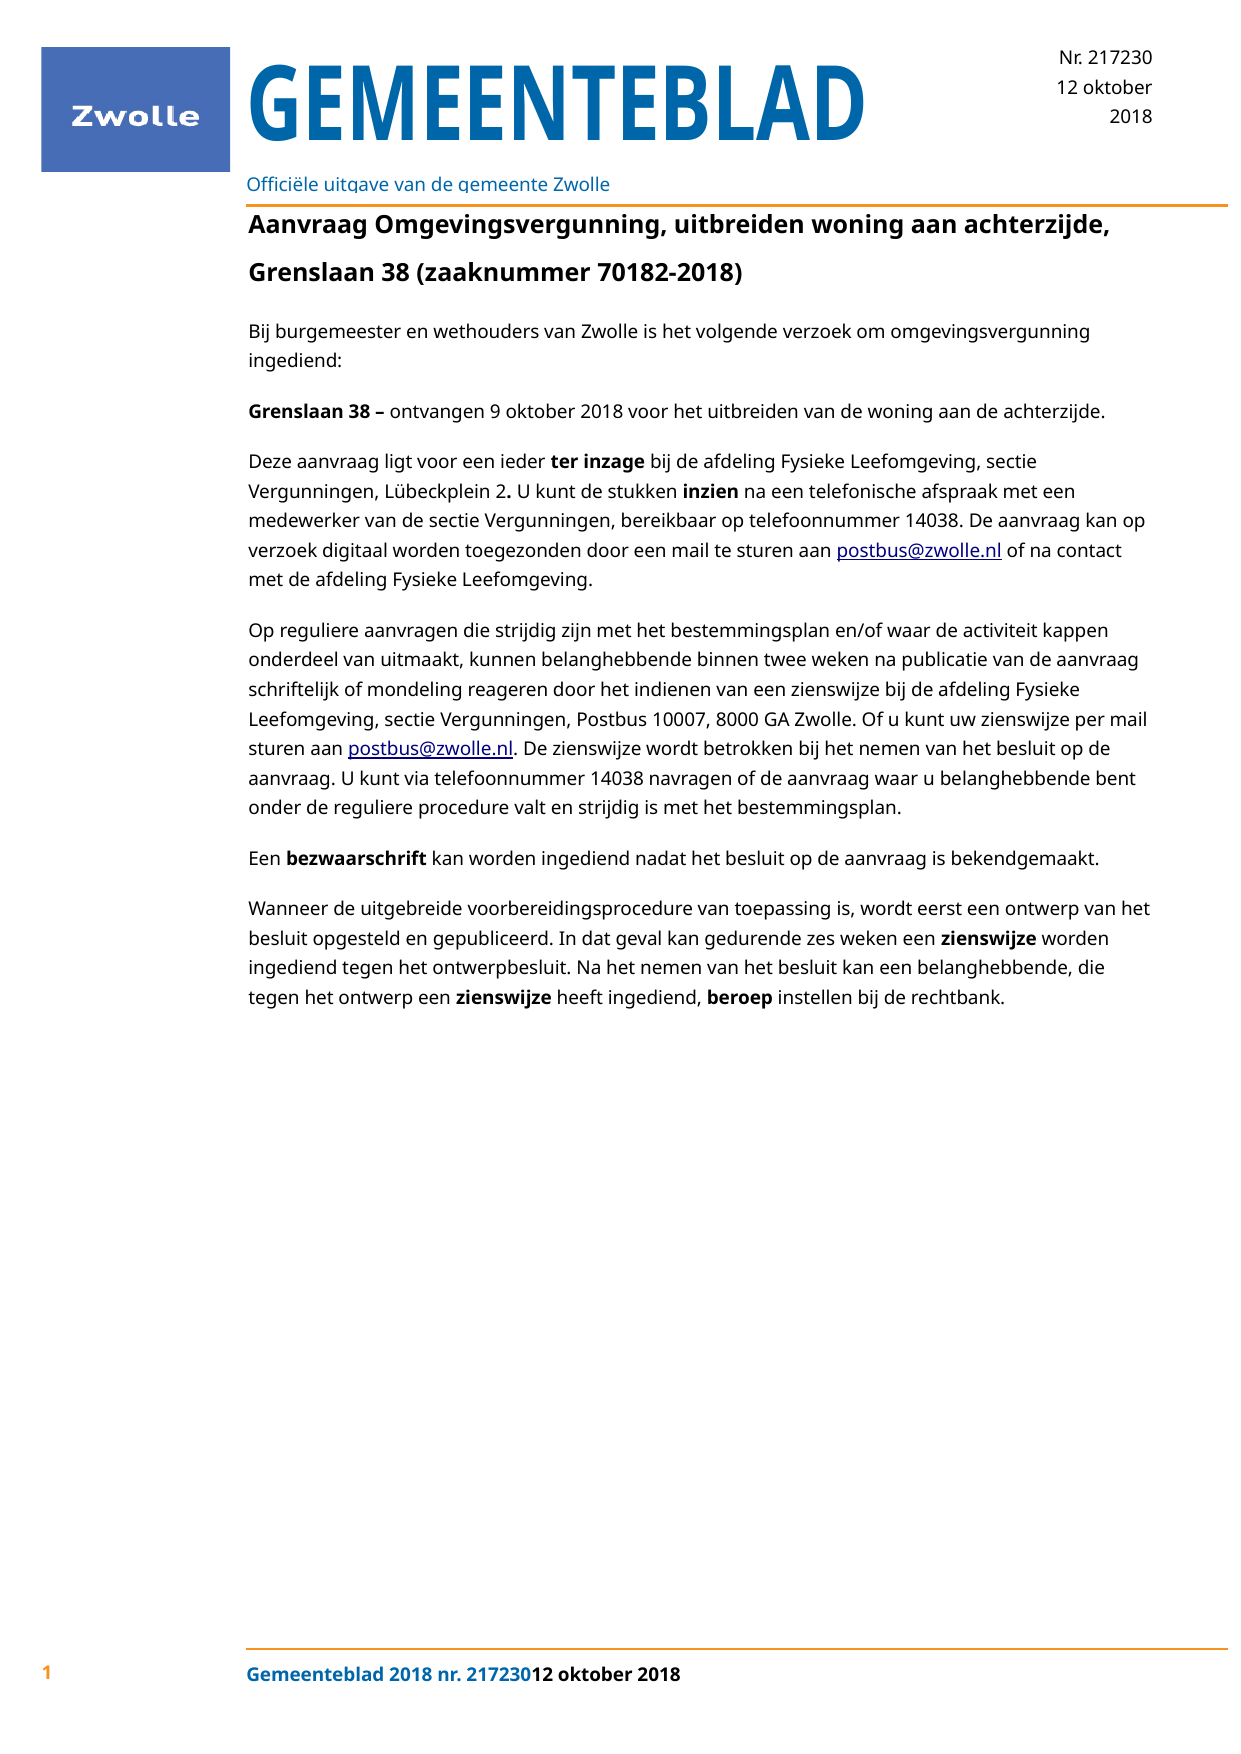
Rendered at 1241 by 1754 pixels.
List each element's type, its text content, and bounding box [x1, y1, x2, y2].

text Bij burgemeester en wethouders van Zwolle is het volgende verzoek om omgevingsvergunning ingediend: [248, 318, 1152, 373]
text Aanvraag Omgevingsvergunning, uitbreiden woning aan achterzijde, Grenslaan 38 (zaaknummer 70182-2018) [248, 207, 1152, 288]
text Deze aanvraag ligt voor een ieder ter inzage bij de afdeling Fysieke Leefomgeving, sectie Vergunningen, Lübeckplein 2. U kunt de stukken inzien na een telefonische afspraak met een medewerker van de sectie Vergunningen, bereikbaar op telefoonnummer 14038. De aanvraag kan op verzoek digitaal worden toegezonden door een mail te sturen aan postbus@zwolle.nl of na contact met de afdeling Fysieke Leefomgeving. [248, 448, 1152, 592]
text Op reguliere aanvragen die strijdig zijn met het bestemmingsplan en/of waar de activiteit kappen onderdeel van uitmaakt, kunnen belanghebbende binnen twee weken na publicatie van de aanvraag schriftelijk of mondeling reageren door het indienen van een zienswijze bij de afdeling Fysieke Leefomgeving, sectie Vergunningen, Postbus 10007, 8000 GA Zwolle. Of u kunt uw zienswijze per mail sturen aan postbus@zwolle.nl. De zienswijze wordt betrokken bij het nemen van het besluit op de aanvraag. U kunt via telefoonnummer 14038 navragen of de aanvraag waar u belanghebbende bent onder de reguliere procedure valt en strijdig is met het bestemmingsplan. [248, 617, 1152, 820]
text Wanneer de uitgebreide voorbereidingsprocedure van toepassing is, wordt eerst een ontwerp van het besluit opgesteld en gepubliceerd. In dat geval kan gedurende zes weken een zienswijze worden ingediend tegen het ontwerpbesluit. Na het nemen van het besluit kan een belanghebbende, die tegen het ontwerp een zienswijze heeft ingediend, beroep instellen bij de rechtbank. [248, 895, 1152, 1010]
text Een bezwaarschrift kan worden ingediend nadat het besluit op de aanvraag is bekendgemaakt. [248, 845, 1152, 871]
text Grenslaan 38 – ontvangen 9 oktober 2018 voor het uitbreiden van de woning aan de achterzijde. [248, 398, 1152, 424]
picture [41, 47, 231, 172]
